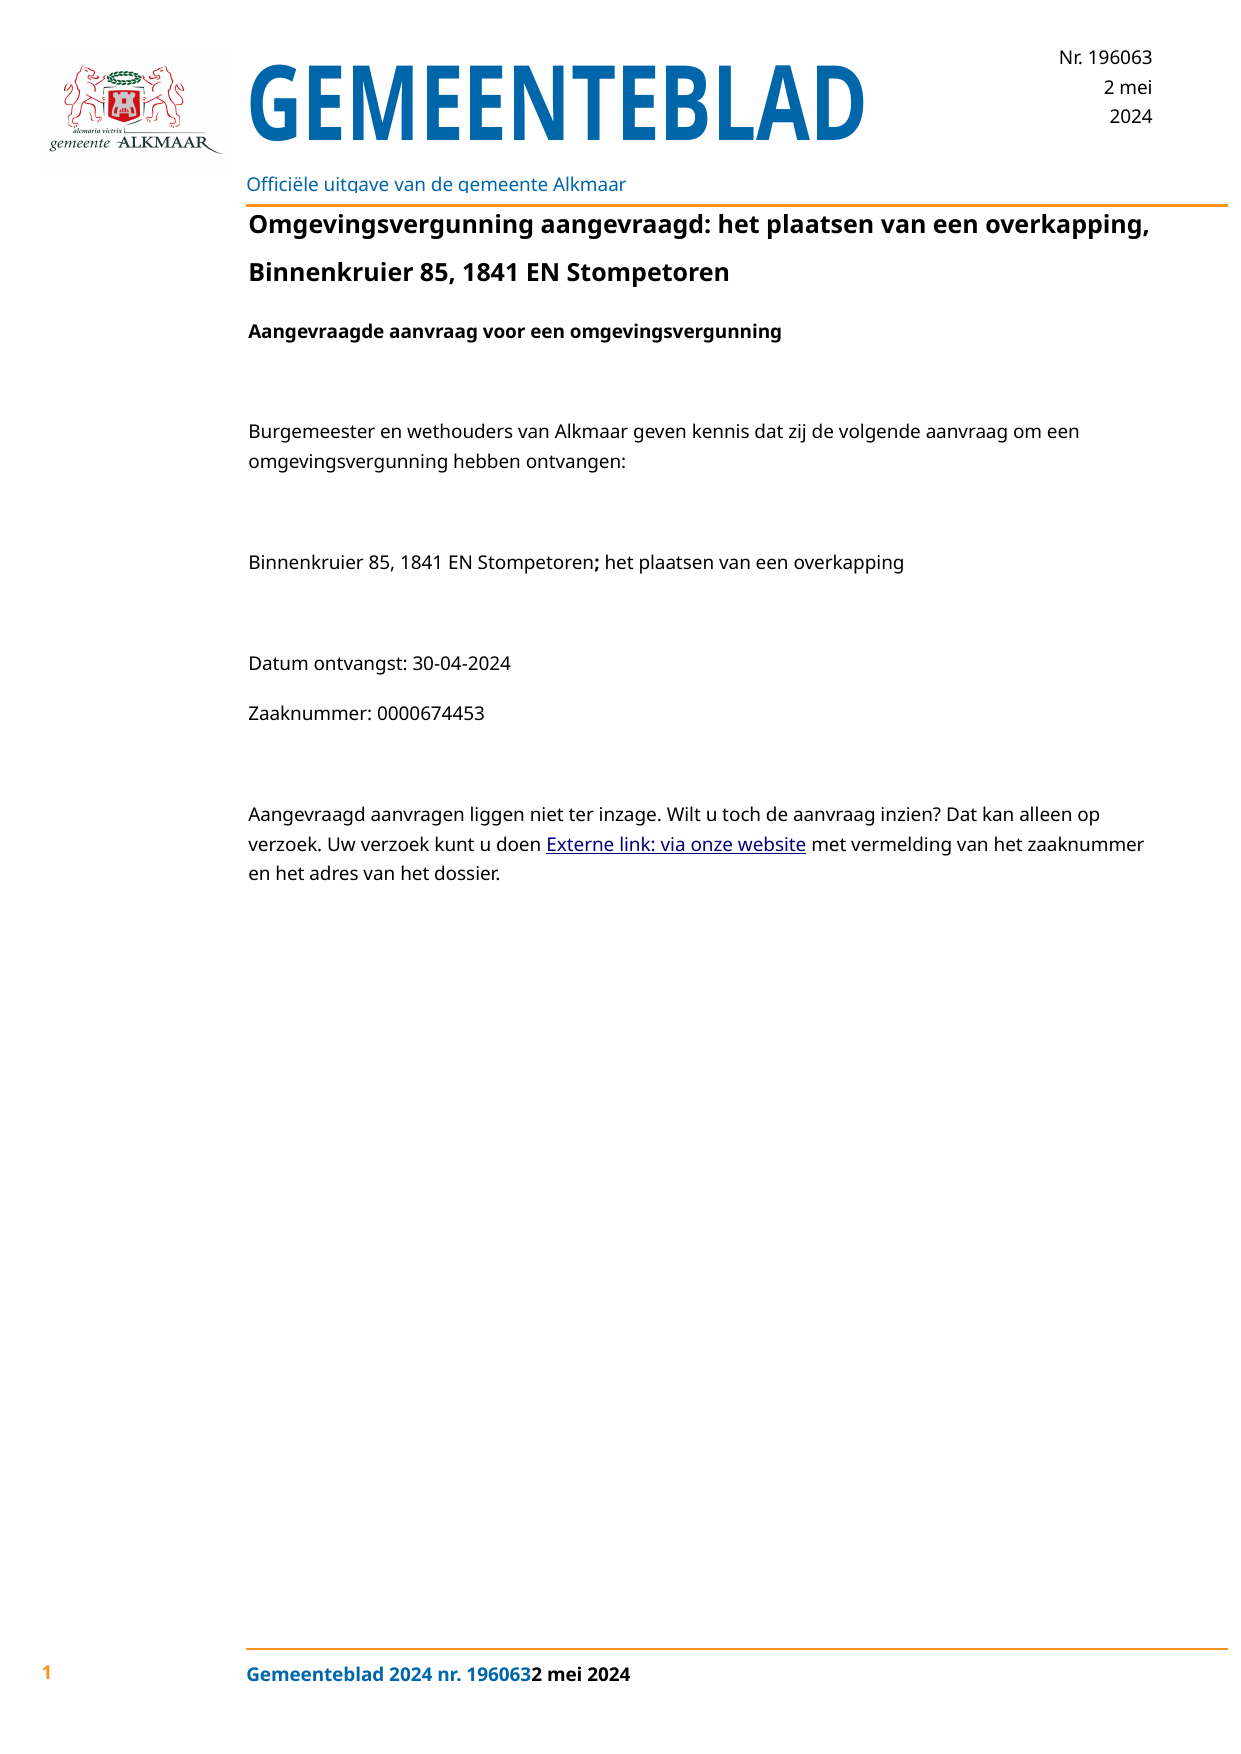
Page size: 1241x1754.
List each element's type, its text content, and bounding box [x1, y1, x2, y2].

text Binnenkruier 85, 1841 EN Stompetoren; het plaatsen van een overkapping [248, 549, 1152, 575]
picture [41, 47, 231, 172]
text Aangevraagd aanvragen liggen niet ter inzage. Wilt u toch de aanvraag inzien? Dat kan alleen op verzoek. Uw verzoek kunt u doen Externe link: via onze website met vermelding van het zaaknummer en het adres van het dossier. [248, 801, 1152, 886]
text Datum ontvangst: 30-04-2024 [248, 650, 1152, 676]
text Aangevraagde aanvraag voor een omgevingsvergunning [248, 318, 1152, 344]
text Zaaknummer: 0000674453 [248, 700, 1152, 726]
text Omgevingsvergunning aangevraagd: het plaatsen van een overkapping, Binnenkruier 85, 1841 EN Stompetoren [248, 207, 1152, 288]
text Burgemeester en wethouders van Alkmaar geven kennis dat zij de volgende aanvraag om een omgevingsvergunning hebben ontvangen: [248, 419, 1152, 474]
